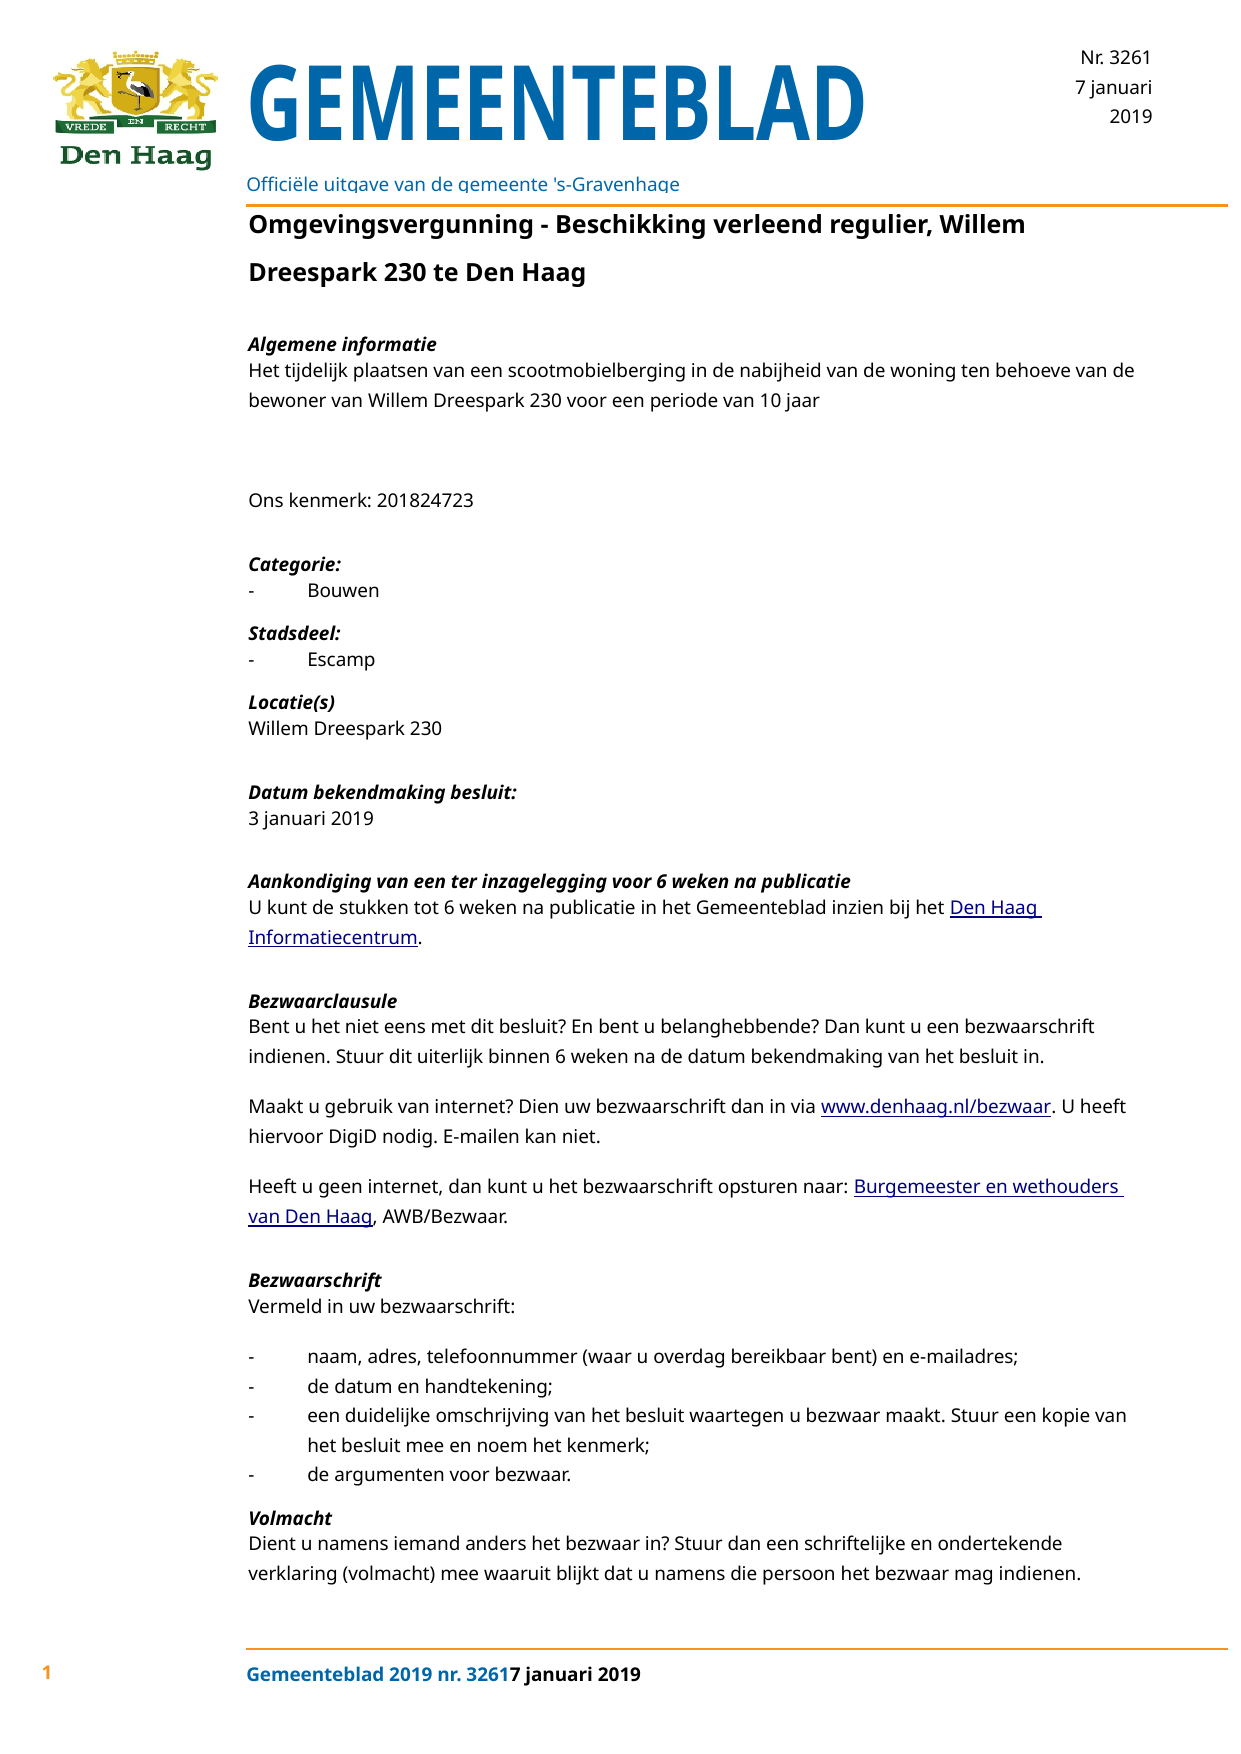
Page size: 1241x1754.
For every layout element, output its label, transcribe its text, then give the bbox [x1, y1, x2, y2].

picture [41, 47, 231, 172]
text Dient u namens iemand anders het bezwaar in? Stuur dan een schriftelijke en ondertekende verklaring (volmacht) mee waaruit blijkt dat u namens die persoon het bezwaar mag indienen. [248, 1531, 1152, 1586]
text Bent u het niet eens met dit besluit? En bent u belanghebbende? Dan kunt u een bezwaarschrift indienen. Stuur dit uiterlijk binnen 6 weken na de datum bekendmaking van het besluit in. [248, 1014, 1152, 1069]
list een duidelijke omschrijving van het besluit waartegen u bezwaar maakt. Stuur een kopie van het besluit mee en noem het kenmerk; [248, 1402, 1152, 1458]
text Vermeld in uw bezwaarschrift: [248, 1293, 1152, 1319]
text Het tijdelijk plaatsen van een scootmobielberging in de nabijheid van de woning ten behoeve van de bewoner van Willem Dreespark 230 voor een periode van 10 jaar [248, 357, 1152, 412]
text U kunt de stukken tot 6 weken na publicatie in het Gemeenteblad inzien bij het Den Haag Informatiecentrum. [248, 894, 1152, 950]
text Bezwaarclausule [248, 988, 1152, 1014]
text Heeft u geen internet, dan kunt u het bezwaarschrift opsturen naar: Burgemeester en wethouders van Den Haag, AWB/Bezwaar. [248, 1174, 1152, 1229]
text Stadsdeel: [248, 620, 1152, 646]
text Ons kenmerk: 201824723 [248, 488, 1152, 513]
list de argumenten voor bezwaar. [248, 1462, 1152, 1487]
text Omgevingsvergunning - Beschikking verleend regulier, Willem Dreespark 230 te Den Haag [248, 207, 1152, 288]
text Locatie(s) [248, 689, 1152, 715]
list de datum en handtekening; [248, 1373, 1152, 1399]
list Bouwen [248, 577, 1152, 603]
text Maakt u gebruik van internet? Dien uw bezwaarschrift dan in via www.denhaag.nl/bezwaar. U heeft hiervoor DigiD nodig. E-mailen kan niet. [248, 1094, 1152, 1149]
text 3 januari 2019 [248, 805, 1152, 830]
text Datum bekendmaking besluit: [248, 779, 1152, 805]
text Bezwaarschrift [248, 1267, 1152, 1293]
list Escamp [248, 646, 1152, 672]
text Willem Dreespark 230 [248, 715, 1152, 741]
text Algemene informatie [248, 331, 1152, 357]
text Aankondiging van een ter inzagelegging voor 6 weken na publicatie [248, 869, 1152, 894]
text Categorie: [248, 552, 1152, 577]
list naam, adres, telefoonnummer (waar u overdag bereikbaar bent) en e-mailadres; [248, 1343, 1152, 1369]
text Volmacht [248, 1505, 1152, 1531]
